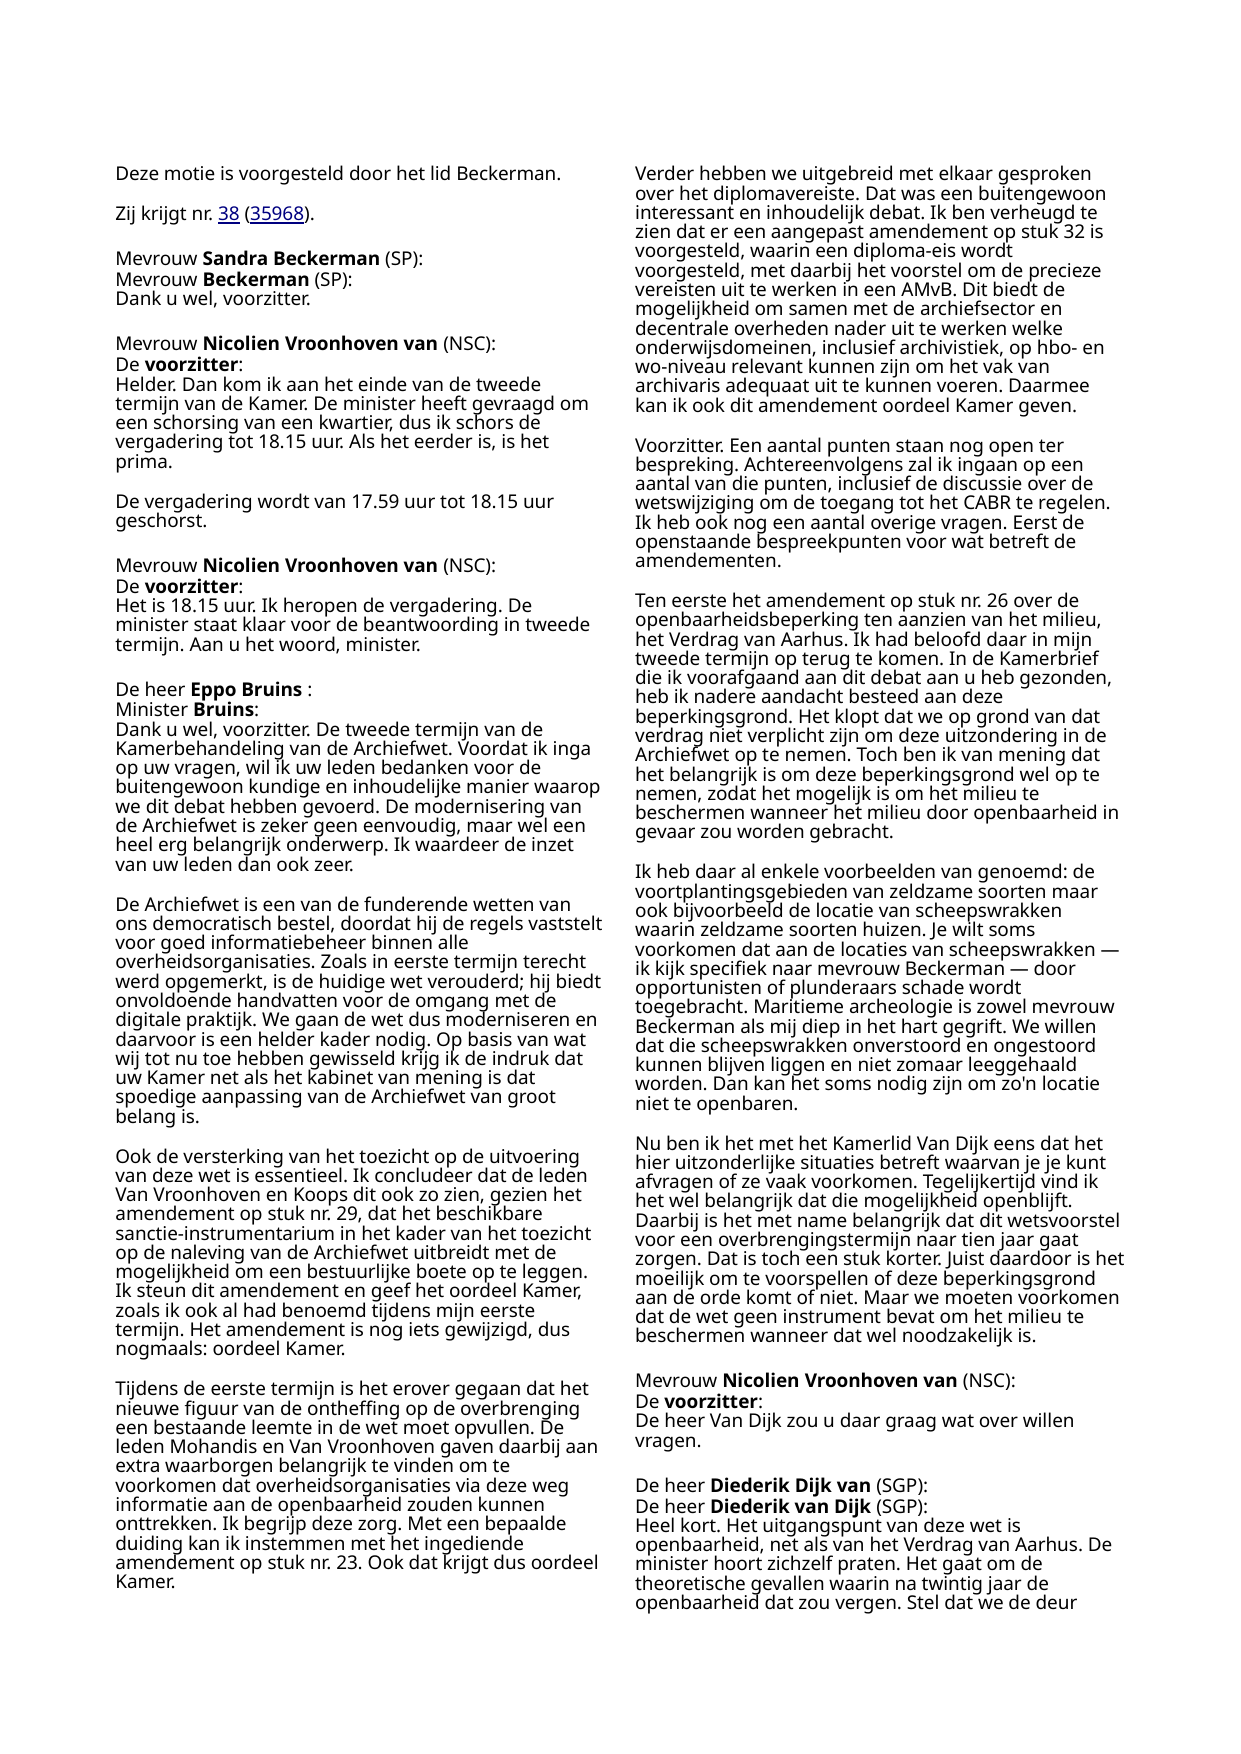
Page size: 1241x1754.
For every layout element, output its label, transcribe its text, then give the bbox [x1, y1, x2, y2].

text Mevrouw Nicolien Vroonhoven van (NSC): [115, 331, 605, 356]
text Voorzitter. Een aantal punten staan nog open ter bespreking. Achtereenvolgens zal ik ingaan op een aantal van die punten, inclusief de discussie over de wetswijziging om de toegang tot het CABR te regelen. Ik heb ook nog een aantal overige vragen. Eerst de openstaande bespreekpunten voor wat betreft de amendementen. [635, 437, 1125, 571]
text Minister Bruins: [115, 701, 605, 721]
text Tijdens de eerste termijn is het erover gegaan dat het nieuwe figuur van de ontheffing op de overbrenging een bestaande leemte in de wet moet opvullen. De leden Mohandis en Van Vroonhoven gaven daarbij aan extra waarborgen belangrijk te vinden om te voorkomen dat overheidsorganisaties via deze weg informatie aan de openbaarheid zouden kunnen onttrekken. Ik begrijp deze zorg. Met een bepaalde duiding kan ik instemmen met het ingediende amendement op stuk nr. 23. Ook dat krijgt dus oordeel Kamer. [115, 1380, 605, 1592]
text De voorzitter: [635, 1393, 1125, 1412]
text Mevrouw Nicolien Vroonhoven van (NSC): [115, 552, 605, 578]
text Ik heb daar al enkele voorbeelden van genoemd: de voortplantingsgebieden van zeldzame soorten maar ook bijvoorbeeld de locatie van scheepswrakken waarin zeldzame soorten huizen. Je wilt soms voorkomen dat aan de locaties van scheepswrakken — ik kijk specifiek naar mevrouw Beckerman — door opportunisten of plunderaars schade wordt toegebracht. Maritieme archeologie is zowel mevrouw Beckerman als mij diep in het hart gegrift. We willen dat die scheepswrakken onverstoord en ongestoord kunnen blijven liggen en niet zomaar leeggehaald worden. Dan kan het soms nodig zijn om zo'n locatie niet te openbaren. [635, 863, 1125, 1114]
text De vergadering wordt van 17.59 uur tot 18.15 uur geschorst. [115, 493, 605, 531]
text De heer Van Dijk zou u daar graag wat over willen vragen. [635, 1412, 1125, 1451]
text De heer Diederik van Dijk (SGP): [635, 1498, 1125, 1517]
text De Archiefwet is een van de funderende wetten van ons democratisch bestel, doordat hij de regels vaststelt voor goed informatiebeheer binnen alle overheidsorganisaties. Zoals in eerste termijn terecht werd opgemerkt, is de huidige wet verouderd; hij biedt onvoldoende handvatten voor de omgang met de digitale praktijk. We gaan de wet dus moderniseren en daarvoor is een helder kader nodig. Op basis van wat wij tot nu toe hebben gewisseld krijg ik de indruk dat uw Kamer net als het kabinet van mening is dat spoedige aanpassing van de Archiefwet van groot belang is. [115, 896, 605, 1127]
text Mevrouw Nicolien Vroonhoven van (NSC): [635, 1367, 1125, 1393]
text Dank u wel, voorzitter. [115, 290, 605, 310]
text Deze motie is voorgesteld door het lid Beckerman. [115, 165, 605, 184]
text De heer Eppo Bruins : [115, 676, 605, 701]
text De voorzitter: [115, 356, 605, 376]
text Ook de versterking van het toezicht op de uitvoering van deze wet is essentieel. Ik concludeer dat de leden Van Vroonhoven en Koops dit ook zo zien, gezien het amendement op stuk nr. 29, dat het beschikbare sanctie-instrumentarium in het kader van het toezicht op de naleving van de Archiefwet uitbreidt met de mogelijkheid om een bestuurlijke boete op te leggen. Ik steun dit amendement en geef het oordeel Kamer, zoals ik ook al had benoemd tijdens mijn eerste termijn. Het amendement is nog iets gewijzigd, dus nogmaals: oordeel Kamer. [115, 1148, 605, 1359]
text Mevrouw Sandra Beckerman (SP): [115, 245, 605, 271]
text Helder. Dan kom ik aan het einde van de tweede termijn van de Kamer. De minister heeft gevraagd om een schorsing van een kwartier, dus ik schors de vergadering tot 18.15 uur. Als het eerder is, is het prima. [115, 376, 605, 472]
text Het is 18.15 uur. Ik heropen de vergadering. De minister staat klaar voor de beantwoording in tweede termijn. Aan u het woord, minister. [115, 597, 605, 655]
text Verder hebben we uitgebreid met elkaar gesproken over het diplomavereiste. Dat was een buitengewoon interessant en inhoudelijk debat. Ik ben verheugd te zien dat er een aangepast amendement op stuk 32 is voorgesteld, waarin een diploma-eis wordt voorgesteld, met daarbij het voorstel om de precieze vereisten uit te werken in een AMvB. Dit biedt de mogelijkheid om samen met de archiefsector en decentrale overheden nader uit te werken welke onderwijsdomeinen, inclusief archivistiek, op hbo- en wo-niveau relevant kunnen zijn om het vak van archivaris adequaat uit te kunnen voeren. Daarmee kan ik ook dit amendement oordeel Kamer geven. [635, 165, 1125, 416]
text Mevrouw Beckerman (SP): [115, 271, 605, 290]
text De heer Diederik Dijk van (SGP): [635, 1472, 1125, 1498]
text Heel kort. Het uitgangspunt van deze wet is openbaarheid, net als van het Verdrag van Aarhus. De minister hoort zichzelf praten. Het gaat om de theoretische gevallen waarin na twintig jaar de openbaarheid dat zou vergen. Stel dat we de deur [635, 1517, 1125, 1613]
text Zij krijgt nr. 38 (35968). [115, 205, 605, 224]
text Ten eerste het amendement op stuk nr. 26 over de openbaarheidsbeperking ten aanzien van het milieu, het Verdrag van Aarhus. Ik had beloofd daar in mijn tweede termijn op terug te komen. In de Kamerbrief die ik voorafgaand aan dit debat aan u heb gezonden, heb ik nadere aandacht besteed aan deze beperkingsgrond. Het klopt dat we op grond van dat verdrag niet verplicht zijn om deze uitzondering in de Archiefwet op te nemen. Toch ben ik van mening dat het belangrijk is om deze beperkingsgrond wel op te nemen, zodat het mogelijk is om het milieu te beschermen wanneer het milieu door openbaarheid in gevaar zou worden gebracht. [635, 592, 1125, 843]
text De voorzitter: [115, 578, 605, 597]
text Dank u wel, voorzitter. De tweede termijn van de Kamerbehandeling van de Archiefwet. Voordat ik inga op uw vragen, wil ik uw leden bedanken voor de buitengewoon kundige en inhoudelijke manier waarop we dit debat hebben gevoerd. De modernisering van de Archiefwet is zeker geen eenvoudig, maar wel een heel erg belangrijk onderwerp. Ik waardeer de inzet van uw leden dan ook zeer. [115, 721, 605, 875]
text Nu ben ik het met het Kamerlid Van Dijk eens dat het hier uitzonderlijke situaties betreft waarvan je je kunt afvragen of ze vaak voorkomen. Tegelijkertijd vind ik het wel belangrijk dat die mogelijkheid openblijft. Daarbij is het met name belangrijk dat dit wetsvoorstel voor een overbrengingstermijn naar tien jaar gaat zorgen. Dat is toch een stuk korter. Juist daardoor is het moeilijk om te voorspellen of deze beperkingsgrond aan de orde komt of niet. Maar we moeten voorkomen dat de wet geen instrument bevat om het milieu te beschermen wanneer dat wel noodzakelijk is. [635, 1135, 1125, 1347]
